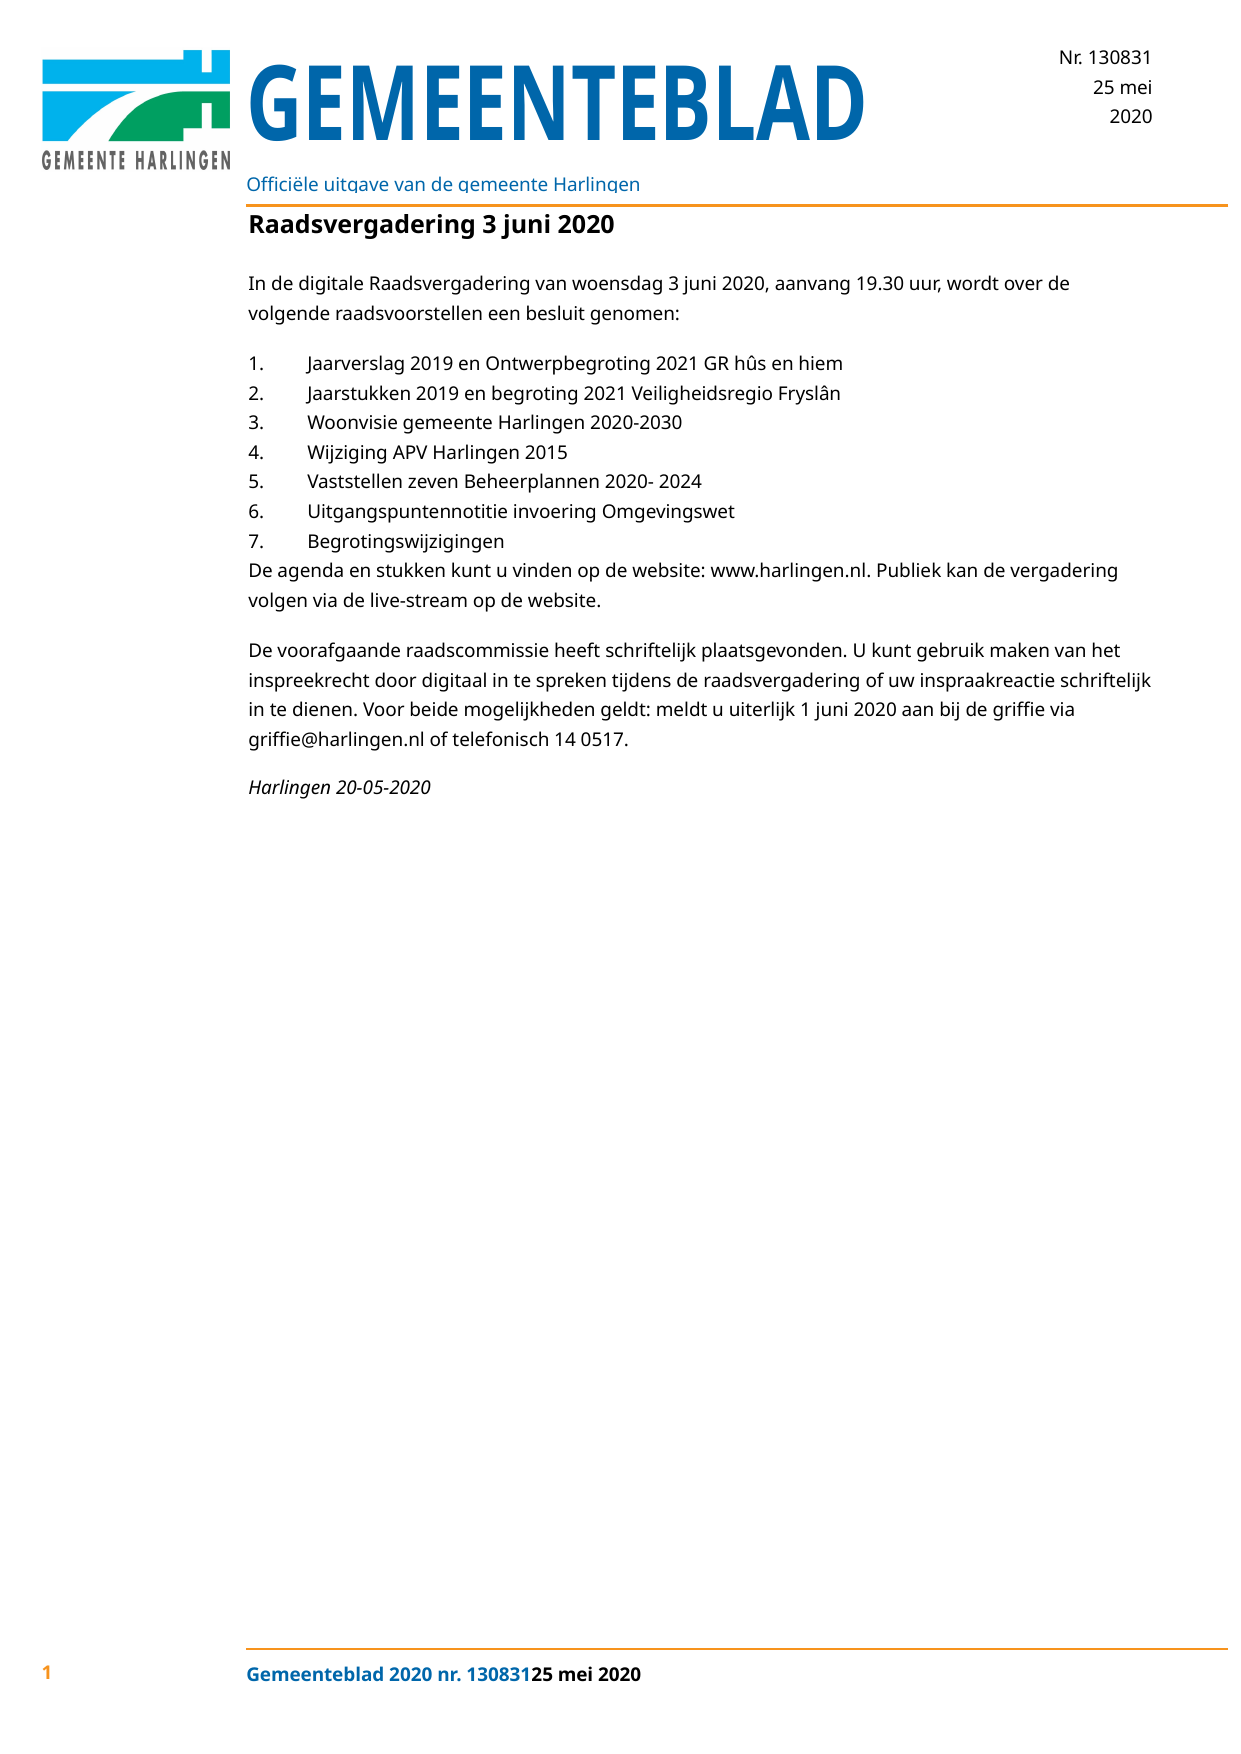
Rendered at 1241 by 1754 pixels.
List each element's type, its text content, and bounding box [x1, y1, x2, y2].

text In de digitale Raadsvergadering van woensdag 3 juni 2020, aanvang 19.30 uur, wordt over de volgende raadsvoorstellen een besluit genomen: [248, 270, 1152, 326]
list Uitgangspuntennotitie invoering Omgevingswet [248, 498, 1152, 524]
list Vaststellen zeven Beheerplannen 2020- 2024 [248, 469, 1152, 494]
list Jaarstukken 2019 en begroting 2021 Veiligheidsregio Fryslân [248, 380, 1152, 406]
text De agenda en stukken kunt u vinden op de website: www.harlingen.nl. Publiek kan de vergadering volgen via de live-stream op de website. [248, 557, 1152, 613]
text Raadsvergadering 3 juni 2020 [248, 207, 1152, 241]
list Wijziging APV Harlingen 2015 [248, 439, 1152, 465]
list Woonvisie gemeente Harlingen 2020-2030 [248, 409, 1152, 435]
text Harlingen 20-05-2020 [248, 774, 1152, 800]
list Begrotingswijzigingen [248, 528, 1152, 553]
picture [41, 47, 231, 172]
list Jaarverslag 2019 en Ontwerpbegroting 2021 GR hûs en hiem [248, 350, 1152, 376]
text De voorafgaande raadscommissie heeft schriftelijk plaatsgevonden. U kunt gebruik maken van het inspreekrecht door digitaal in te spreken tijdens de raadsvergadering of uw inspraakreactie schriftelijk in te dienen. Voor beide mogelijkheden geldt: meldt u uiterlijk 1 juni 2020 aan bij de griffie via griffie@harlingen.nl of telefonisch 14 0517. [248, 637, 1152, 752]
